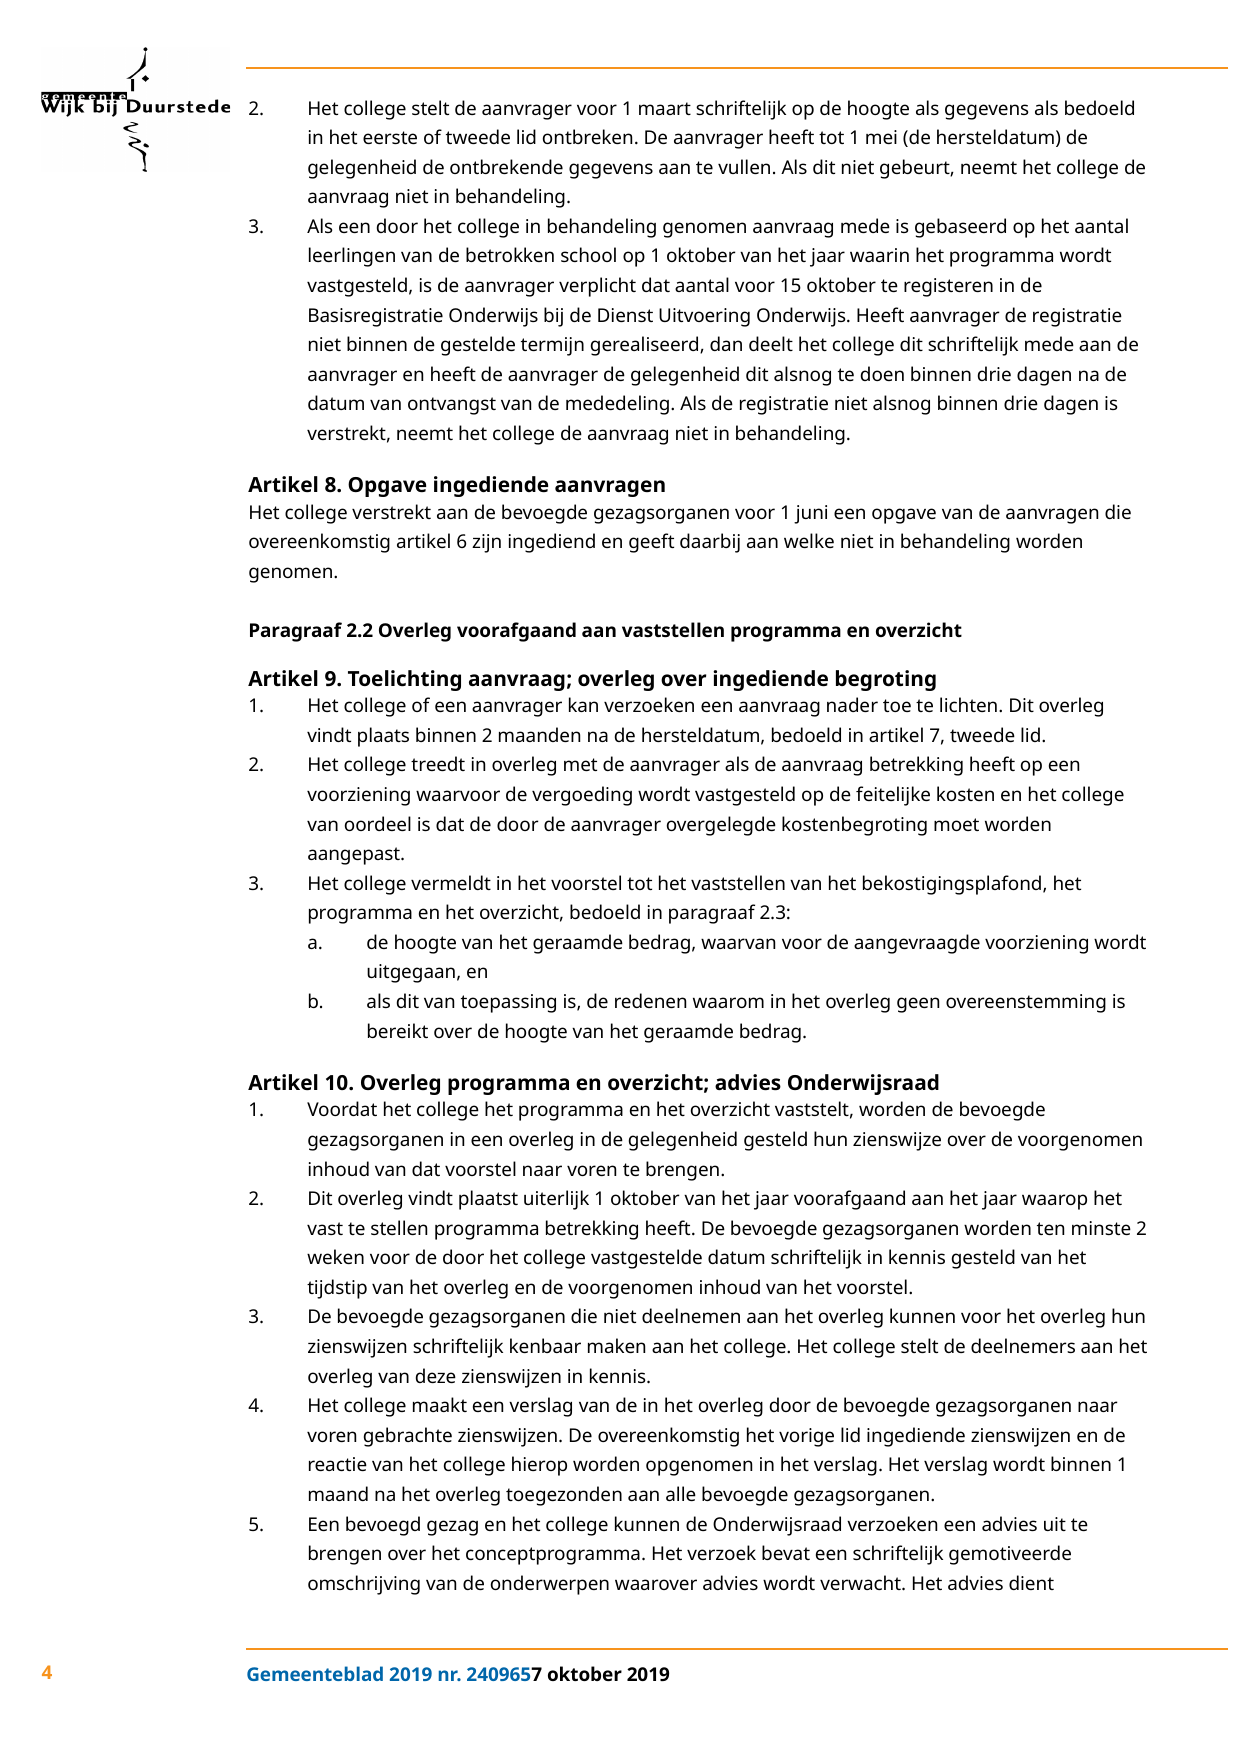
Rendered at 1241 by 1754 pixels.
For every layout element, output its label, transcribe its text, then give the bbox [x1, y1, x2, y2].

list als dit van toepassing is, de redenen waarom in het overleg geen overeenstemming is bereikt over de hoogte van het geraamde bedrag. [307, 988, 1152, 1043]
list Dit overleg vindt plaatst uiterlijk 1 oktober van het jaar voorafgaand aan het jaar waarop het vast te stellen programma betrekking heeft. De bevoegde gezagsorganen worden ten minste 2 weken voor de door het college vastgestelde datum schriftelijk in kennis gesteld van het tijdstip van het overleg en de voorgenomen inhoud van het voorstel. [248, 1185, 1152, 1300]
text Artikel 8. Opgave ingediende aanvragen [248, 471, 1152, 499]
list Het college maakt een verslag van de in het overleg door de bevoegde gezagsorganen naar voren gebrachte zienswijzen. De overeenkomstig het vorige lid ingediende zienswijzen en de reactie van het college hierop worden opgenomen in het verslag. Het verslag wordt binnen 1 maand na het overleg toegezonden aan alle bevoegde gezagsorganen. [248, 1392, 1152, 1507]
list De bevoegde gezagsorganen die niet deelnemen aan het overleg kunnen voor het overleg hun zienswijzen schriftelijk kenbaar maken aan het college. Het college stelt de deelnemers aan het overleg van deze zienswijzen in kennis. [248, 1304, 1152, 1389]
picture [41, 47, 231, 172]
list Het college stelt de aanvrager voor 1 maart schriftelijk op de hoogte als gegevens als bedoeld in het eerste of tweede lid ontbreken. De aanvrager heeft tot 1 mei (de hersteldatum) de gelegenheid de ontbrekende gegevens aan te vullen. Als dit niet gebeurt, neemt het college de aanvraag niet in behandeling. [248, 95, 1152, 209]
list de hoogte van het geraamde bedrag, waarvan voor de aangevraagde voorziening wordt uitgegaan, en [307, 929, 1152, 984]
list Het college of een aanvrager kan verzoeken een aanvraag nader toe te lichten. Dit overleg vindt plaats binnen 2 maanden na de hersteldatum, bedoeld in artikel 7, tweede lid. [248, 692, 1152, 748]
list Een bevoegd gezag en het college kunnen de Onderwijsraad verzoeken een advies uit te brengen over het conceptprogramma. Het verzoek bevat een schriftelijk gemotiveerde omschrijving van de onderwerpen waarover advies wordt verwacht. Het advies dient [248, 1511, 1152, 1596]
list Het college treedt in overleg met de aanvrager als de aanvraag betrekking heeft op een voorziening waarvoor de vergoeding wordt vastgesteld op de feitelijke kosten en het college van oordeel is dat de door de aanvrager overgelegde kostenbegroting moet worden aangepast. [248, 752, 1152, 866]
list Voordat het college het programma en het overzicht vaststelt, worden de bevoegde gezagsorganen in een overleg in de gelegenheid gesteld hun zienswijze over de voorgenomen inhoud van dat voorstel naar voren te brengen. [248, 1097, 1152, 1182]
text Het college verstrekt aan de bevoegde gezagsorganen voor 1 juni een opgave van de aanvragen die overeenkomstig artikel 6 zijn ingediend en geeft daarbij aan welke niet in behandeling worden genomen. [248, 499, 1152, 584]
text Paragraaf 2.2 Overleg voorafgaand aan vaststellen programma en overzicht [248, 617, 1152, 643]
text Artikel 9. Toelichting aanvraag; overleg over ingediende begroting [248, 664, 1152, 692]
text Artikel 10. Overleg programma en overzicht; advies Onderwijsraad [248, 1068, 1152, 1097]
list Het college vermeldt in het voorstel tot het vaststellen van het bekostigingsplafond, het programma en het overzicht, bedoeld in paragraaf 2.3: [248, 870, 1152, 925]
list Als een door het college in behandeling genomen aanvraag mede is gebaseerd op het aantal leerlingen van de betrokken school op 1 oktober van het jaar waarin het programma wordt vastgesteld, is de aanvrager verplicht dat aantal voor 15 oktober te registeren in de Basisregistratie Onderwijs bij de Dienst Uitvoering Onderwijs. Heeft aanvrager de registratie niet binnen de gestelde termijn gerealiseerd, dan deelt het college dit schriftelijk mede aan de aanvrager en heeft de aanvrager de gelegenheid dit alsnog te doen binnen drie dagen na de datum van ontvangst van de mededeling. Als de registratie niet alsnog binnen drie dagen is verstrekt, neemt het college de aanvraag niet in behandeling. [248, 213, 1152, 446]
